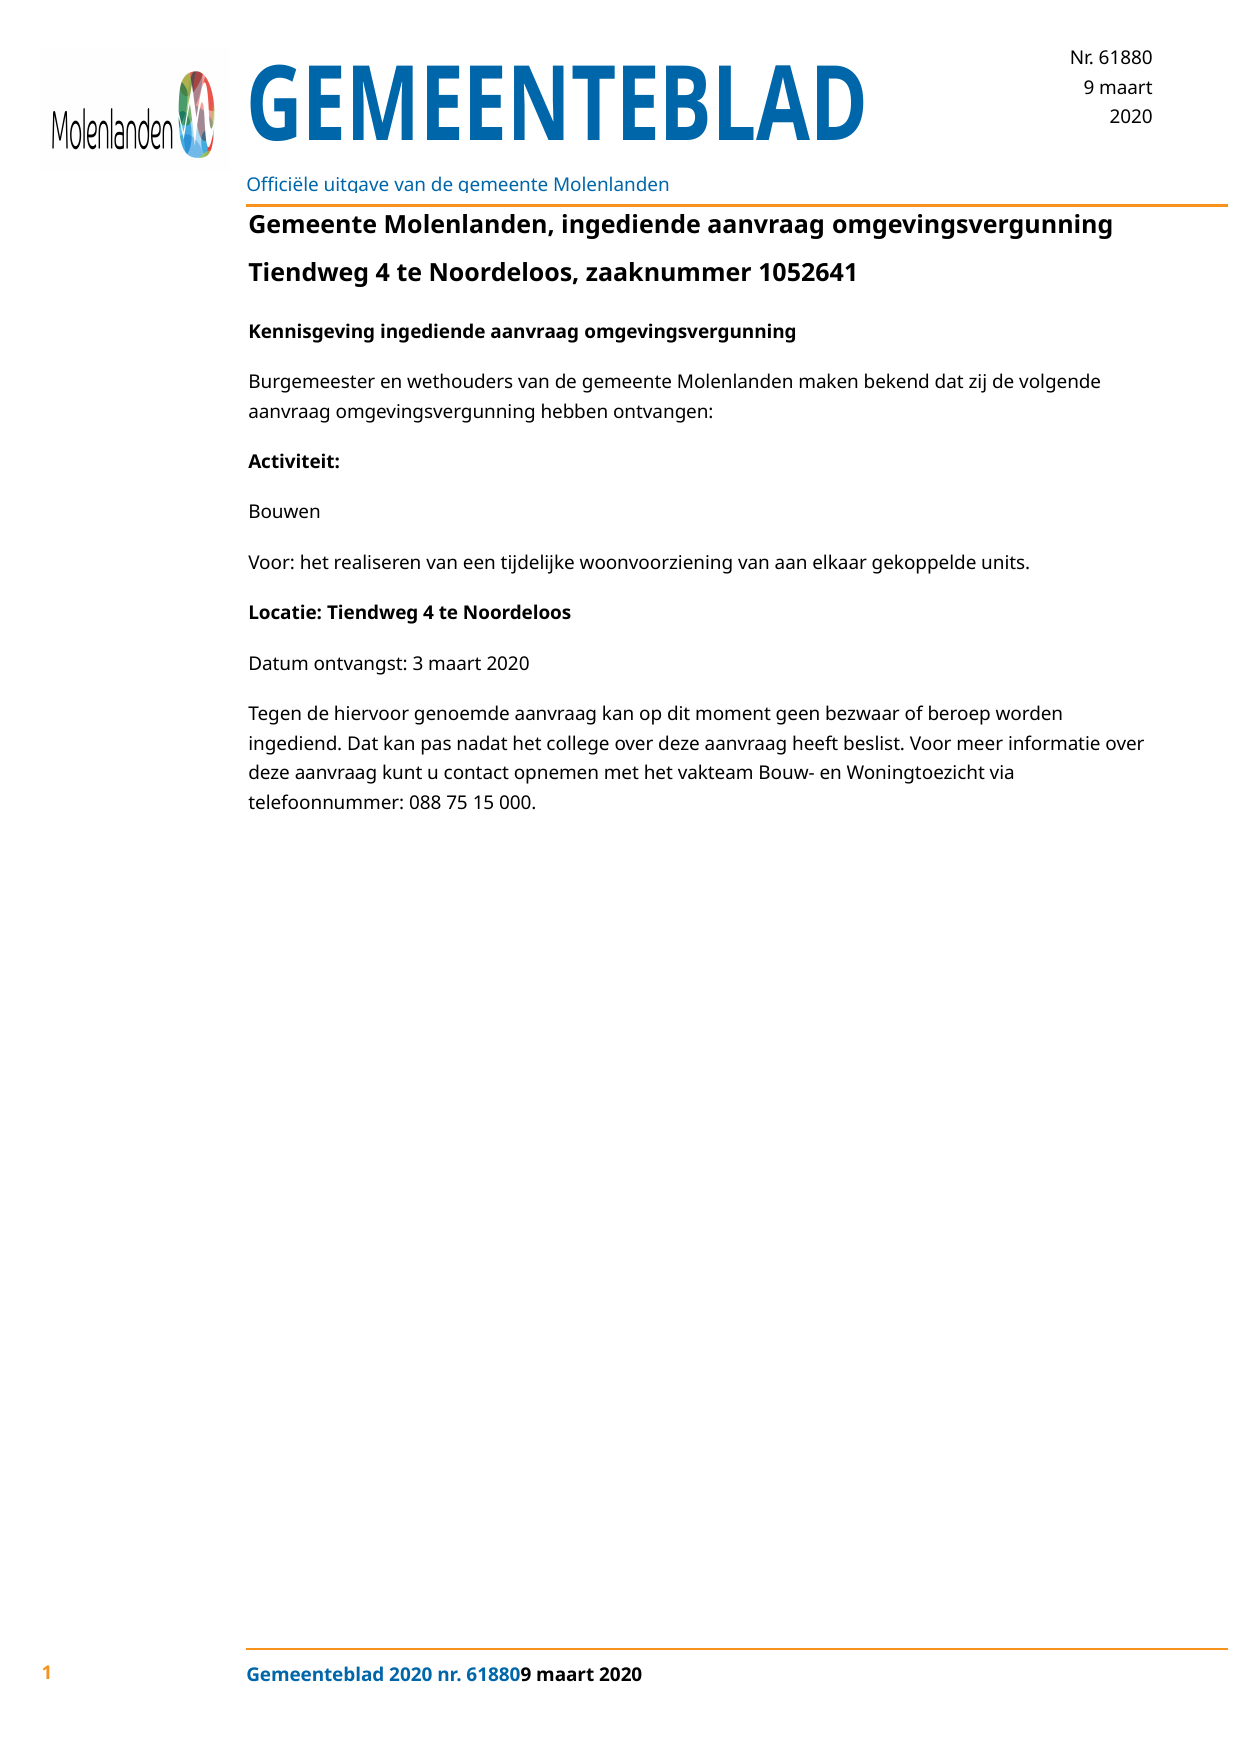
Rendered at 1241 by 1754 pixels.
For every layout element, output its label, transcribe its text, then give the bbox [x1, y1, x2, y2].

text Voor: het realiseren van een tijdelijke woonvoorziening van aan elkaar gekoppelde units. [248, 549, 1152, 575]
text Datum ontvangst: 3 maart 2020 [248, 650, 1152, 676]
text Activiteit: [248, 448, 1152, 474]
text Locatie: Tiendweg 4 te Noordeloos [248, 599, 1152, 625]
text Burgemeester en wethouders van de gemeente Molenlanden maken bekend dat zij de volgende aanvraag omgevingsvergunning hebben ontvangen: [248, 368, 1152, 424]
picture [41, 47, 231, 172]
text Tegen de hiervoor genoemde aanvraag kan op dit moment geen bezwaar of beroep worden ingediend. Dat kan pas nadat het college over deze aanvraag heeft beslist. Voor meer informatie over deze aanvraag kunt u contact opnemen met het vakteam Bouw- en Woningtoezicht via telefoonnummer: 088 75 15 000. [248, 700, 1152, 815]
text Bouwen [248, 499, 1152, 524]
text Gemeente Molenlanden, ingediende aanvraag omgevingsvergunning Tiendweg 4 te Noordeloos, zaaknummer 1052641 [248, 207, 1152, 288]
text Kennisgeving ingediende aanvraag omgevingsvergunning [248, 318, 1152, 344]
